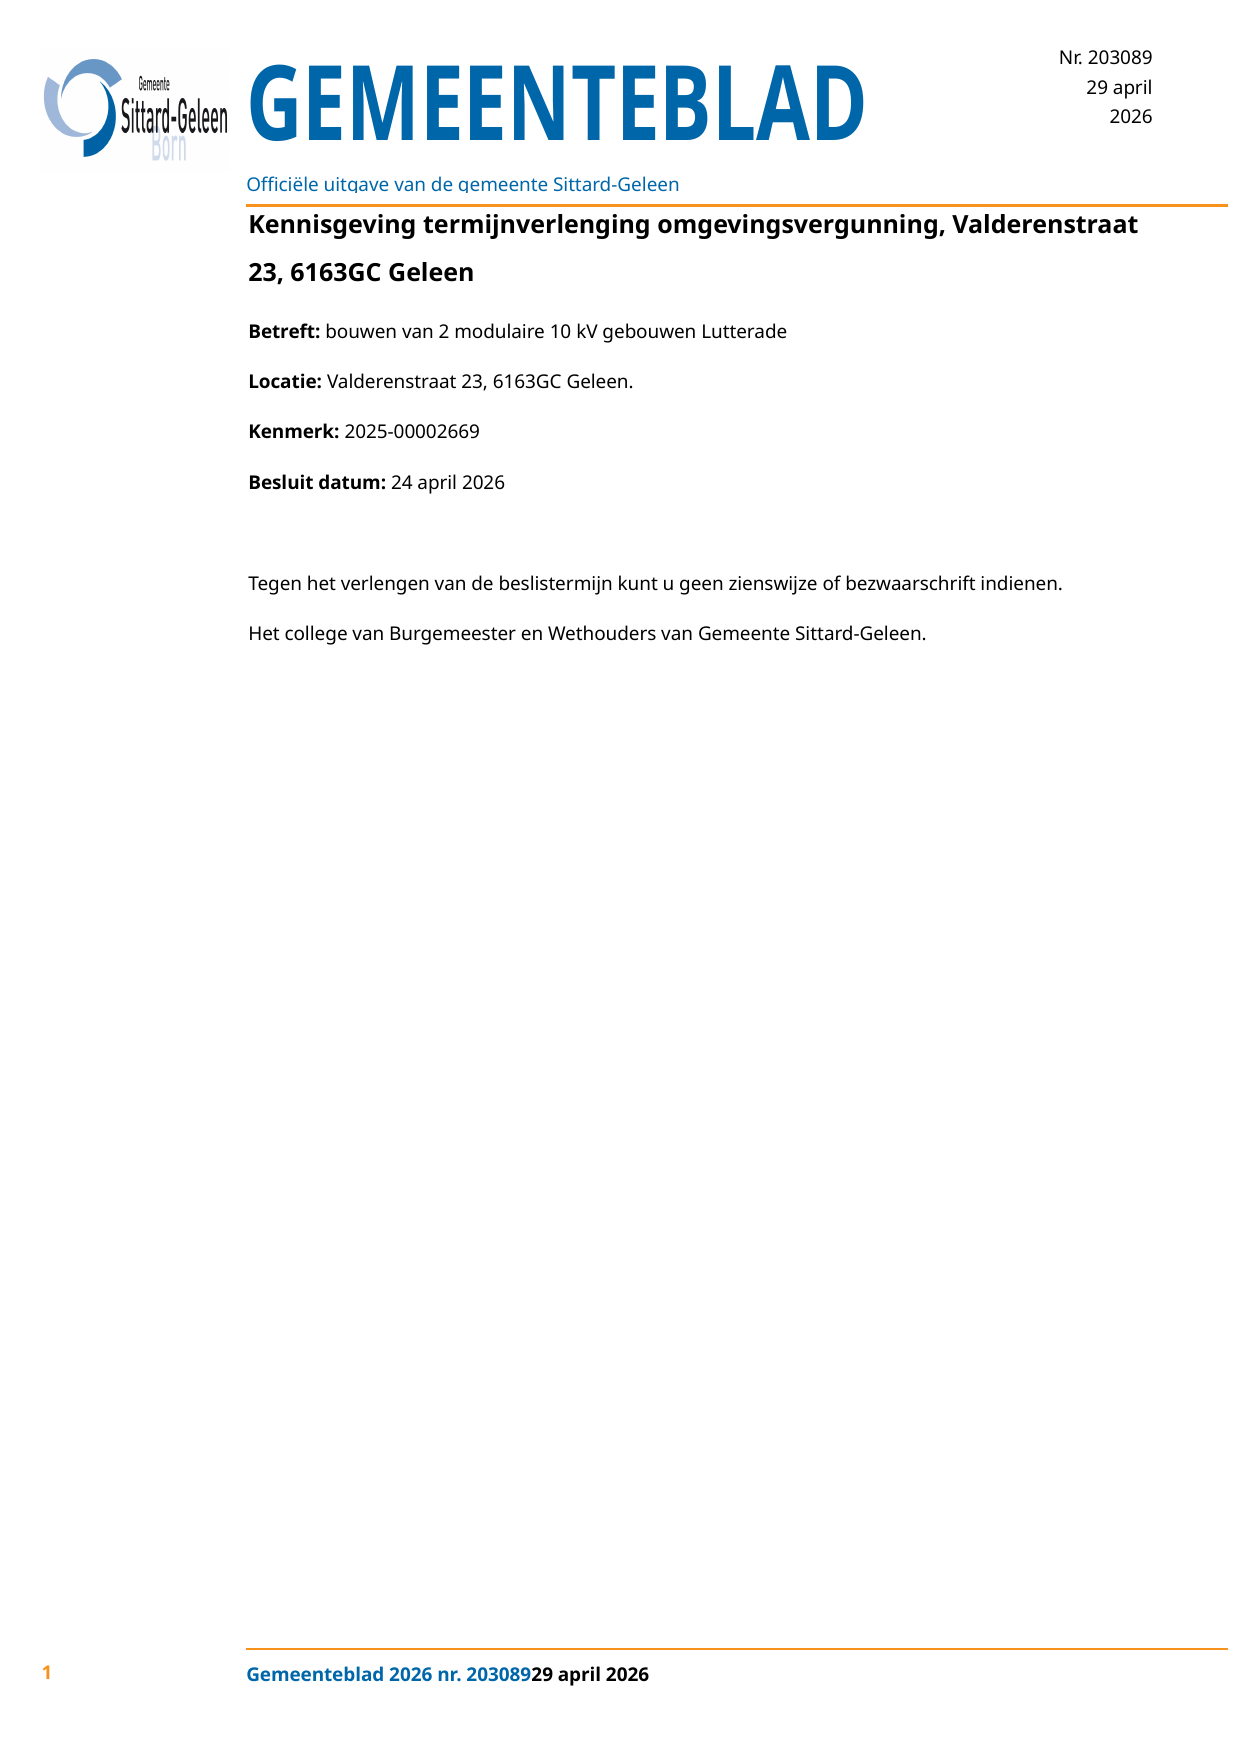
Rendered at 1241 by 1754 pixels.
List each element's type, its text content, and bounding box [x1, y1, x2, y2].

picture [41, 47, 231, 172]
text Tegen het verlengen van de beslistermijn kunt u geen zienswijze of bezwaarschrift indienen. [248, 570, 1152, 596]
text Het college van Burgemeester en Wethouders van Gemeente Sittard-Geleen. [248, 620, 1152, 646]
text Locatie: Valderenstraat 23, 6163GC Geleen. [248, 368, 1152, 394]
text Betreft: bouwen van 2 modulaire 10 kV gebouwen Lutterade [248, 318, 1152, 344]
text Besluit datum: 24 april 2026 [248, 469, 1152, 495]
text Kenmerk: 2025-00002669 [248, 419, 1152, 444]
text Kennisgeving termijnverlenging omgevingsvergunning, Valderenstraat 23, 6163GC Geleen [248, 207, 1152, 288]
